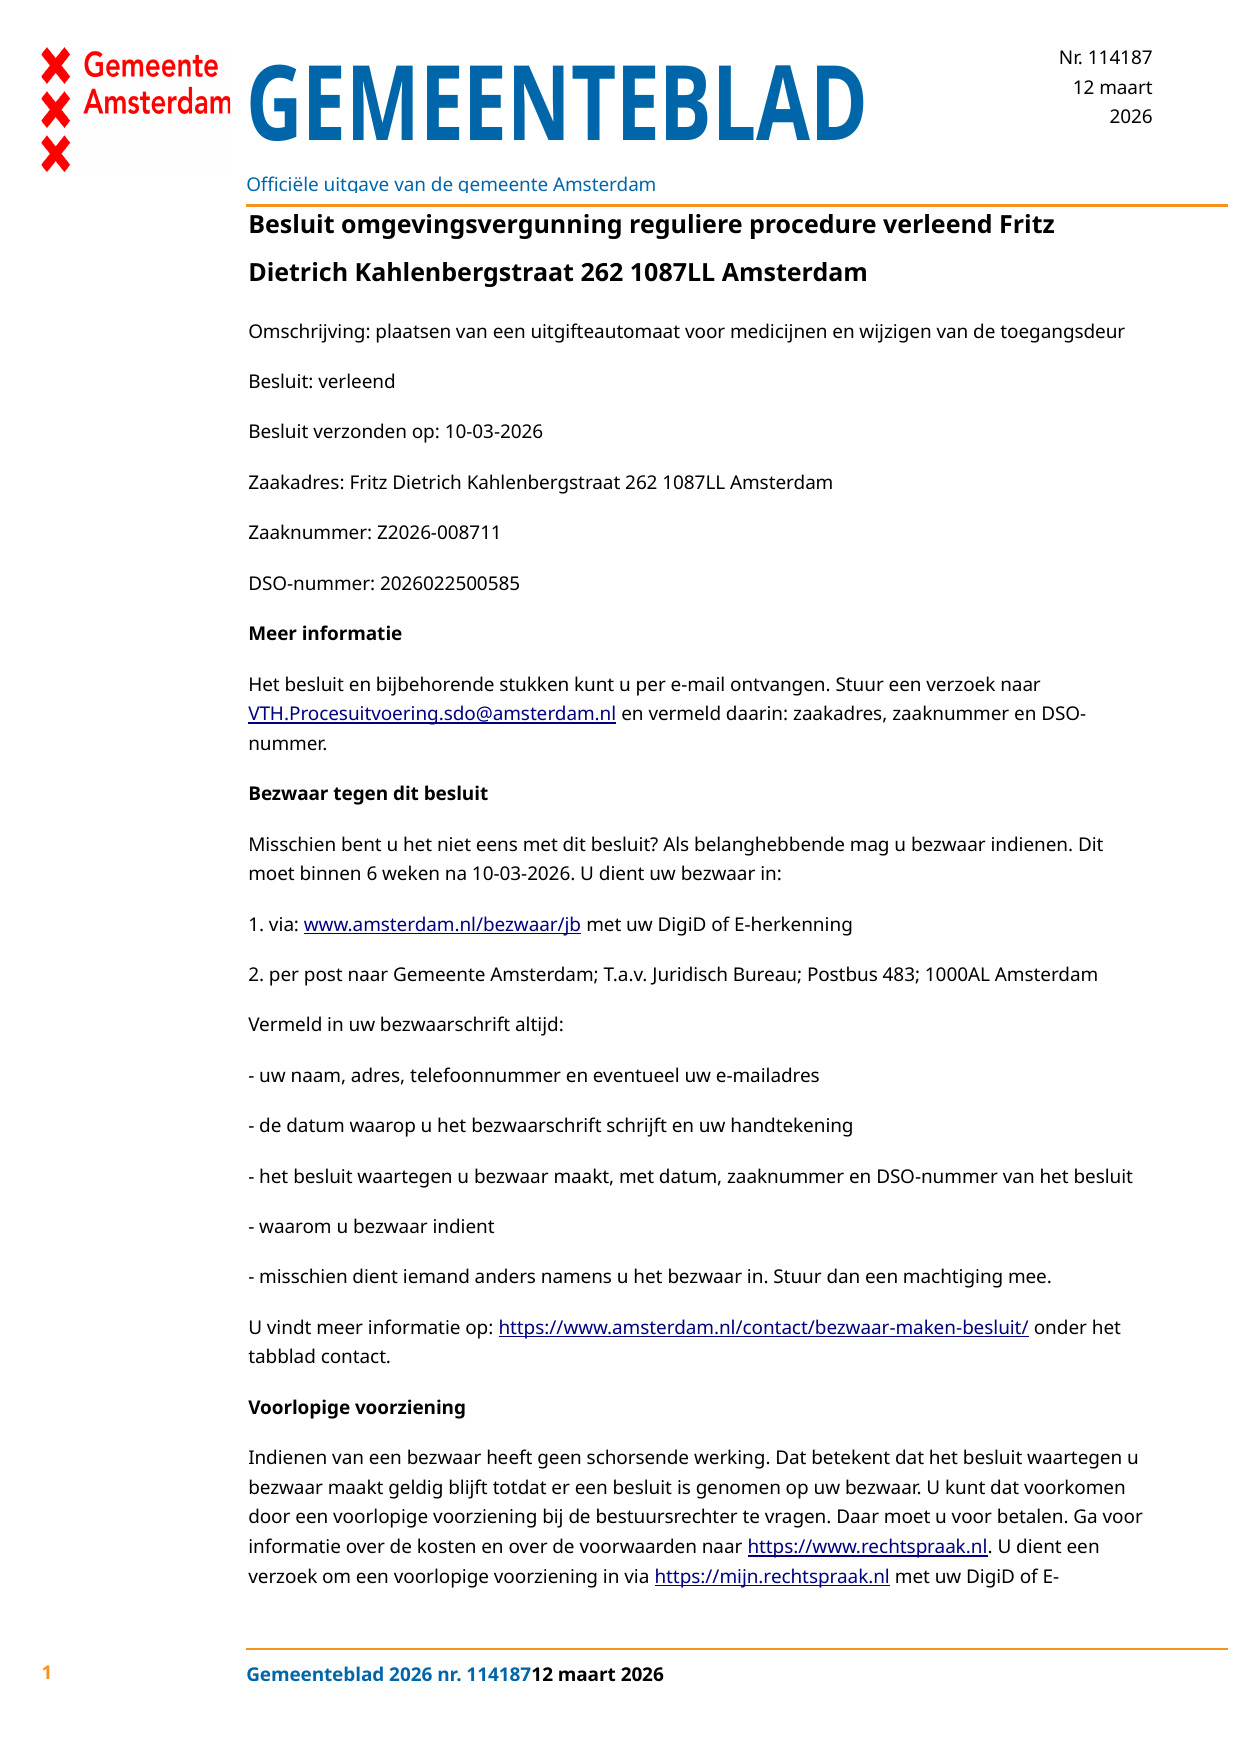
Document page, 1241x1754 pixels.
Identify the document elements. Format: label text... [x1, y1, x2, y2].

text - uw naam, adres, telefoonnummer en eventueel uw e-mailadres [248, 1062, 1152, 1088]
text Meer informatie [248, 620, 1152, 646]
text - misschien dient iemand anders namens u het bezwaar in. Stuur dan een machtiging mee. [248, 1264, 1152, 1289]
text DSO-nummer: 2026022500585 [248, 570, 1152, 596]
text Besluit verzonden op: 10-03-2026 [248, 419, 1152, 444]
text Omschrijving: plaatsen van een uitgifteautomaat voor medicijnen en wijzigen van de toegangsdeur [248, 318, 1152, 344]
text 2. per post naar Gemeente Amsterdam; T.a.v. Juridisch Bureau; Postbus 483; 1000AL Amsterdam [248, 961, 1152, 987]
text - waarom u bezwaar indient [248, 1213, 1152, 1239]
text Vermeld in uw bezwaarschrift altijd: [248, 1012, 1152, 1037]
text Zaakadres: Fritz Dietrich Kahlenbergstraat 262 1087LL Amsterdam [248, 469, 1152, 495]
text U vindt meer informatie op: https://www.amsterdam.nl/contact/bezwaar-maken-besluit/ onder het tabblad contact. [248, 1314, 1152, 1369]
text Besluit: verleend [248, 368, 1152, 394]
text Voorlopige voorziening [248, 1394, 1152, 1420]
text Misschien bent u het niet eens met dit besluit? Als belanghebbende mag u bezwaar indienen. Dit moet binnen 6 weken na 10-03-2026. U dient uw bezwaar in: [248, 831, 1152, 886]
text Besluit omgevingsvergunning reguliere procedure verleend Fritz Dietrich Kahlenbergstraat 262 1087LL Amsterdam [248, 207, 1152, 288]
text - de datum waarop u het bezwaarschrift schrijft en uw handtekening [248, 1112, 1152, 1138]
picture [41, 47, 231, 172]
text - het besluit waartegen u bezwaar maakt, met datum, zaaknummer en DSO-nummer van het besluit [248, 1163, 1152, 1189]
text Zaaknummer: Z2026-008711 [248, 519, 1152, 545]
text Indienen van een bezwaar heeft geen schorsende werking. Dat betekent dat het besluit waartegen u bezwaar maakt geldig blijft totdat er een besluit is genomen op uw bezwaar. U kunt dat voorkomen door een voorlopige voorziening bij de bestuursrechter te vragen. Daar moet u voor betalen. Ga voor informatie over de kosten en over de voorwaarden naar https://www.rechtspraak.nl. U dient een verzoek om een voorlopige voorziening in via https://mijn.rechtspraak.nl met uw DigiD of E- [248, 1444, 1152, 1589]
text 1. via: www.amsterdam.nl/bezwaar/jb met uw DigiD of E-herkenning [248, 911, 1152, 937]
text Het besluit en bijbehorende stukken kunt u per e-mail ontvangen. Stuur een verzoek naar VTH.Procesuitvoering.sdo@amsterdam.nl en vermeld daarin: zaakadres, zaaknummer en DSO-nummer. [248, 671, 1152, 756]
text Bezwaar tegen dit besluit [248, 780, 1152, 806]
